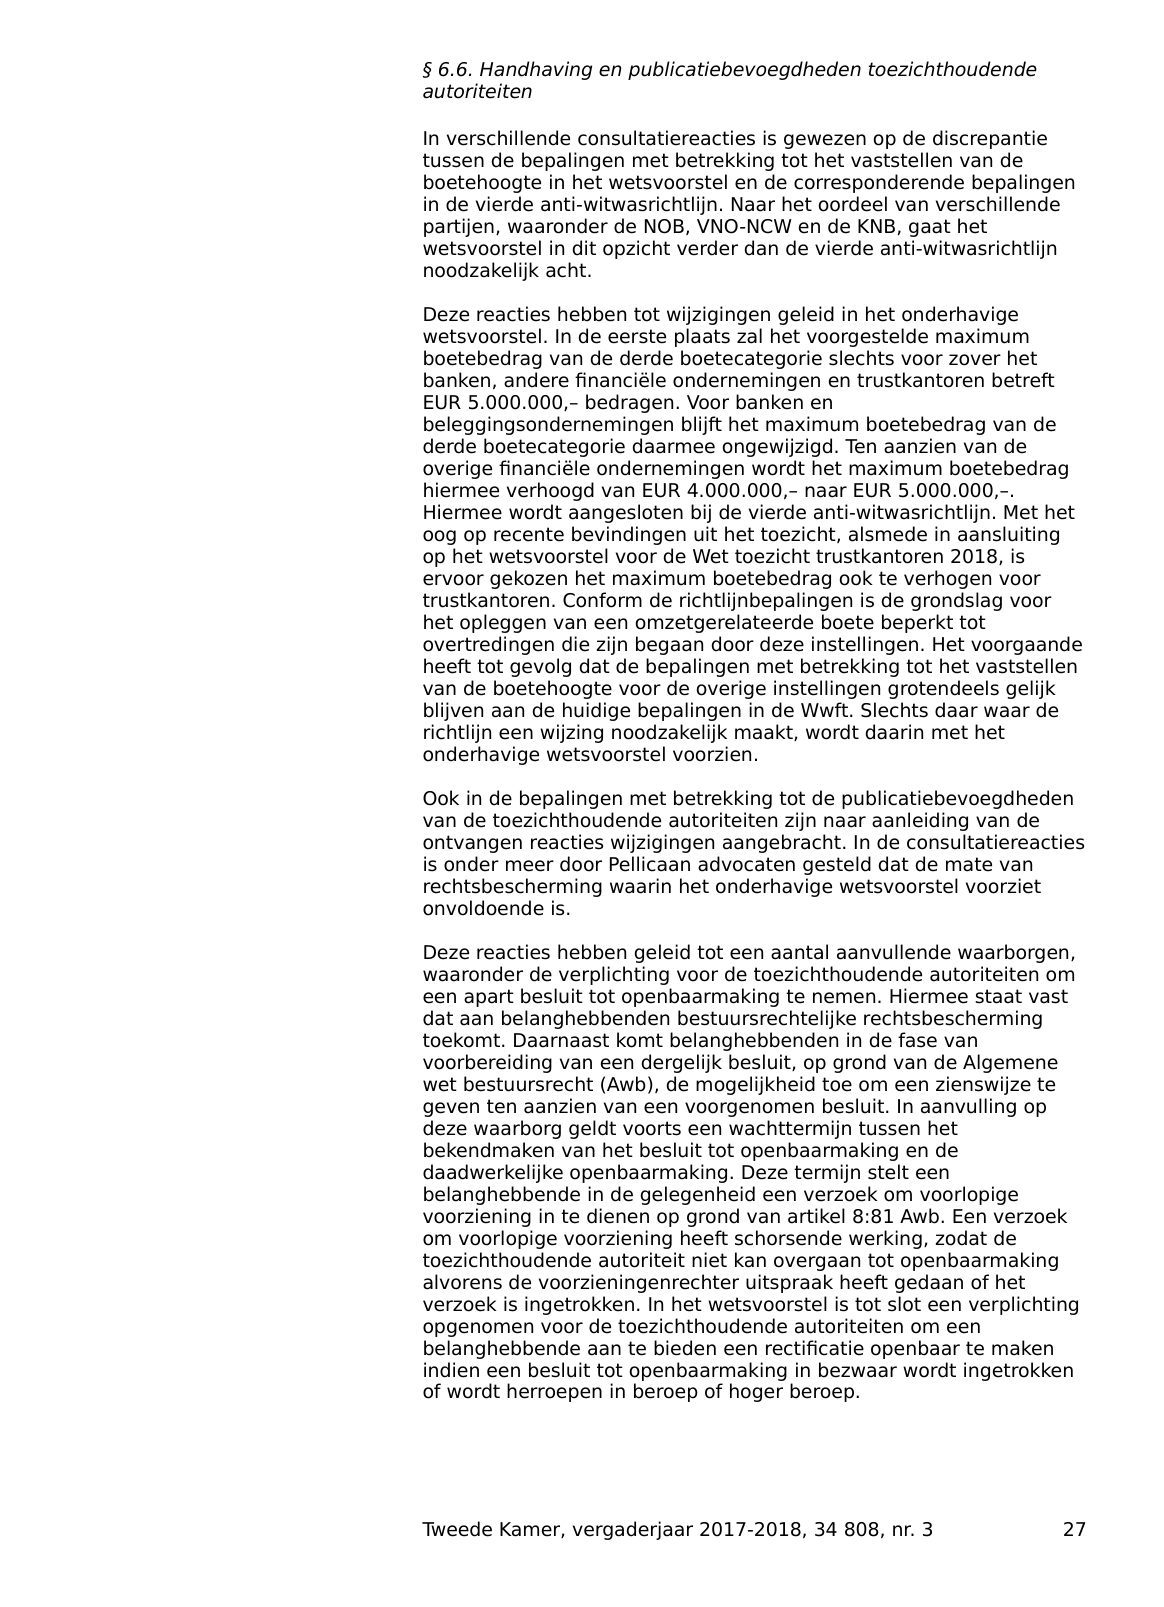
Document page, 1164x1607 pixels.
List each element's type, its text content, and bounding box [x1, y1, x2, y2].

text Ook in de bepalingen met betrekking tot de publicatiebevoegdheden van de toezichthoudende autoriteiten zijn naar aanleiding van de ontvangen reacties wijzigingen aangebracht. In de consultatiereacties is onder meer door Pellicaan advocaten gesteld dat de mate van rechtsbescherming waarin het onderhavige wetsvoorstel voorziet onvoldoende is. [422, 788, 1087, 920]
text Deze reacties hebben tot wijzigingen geleid in het onderhavige wetsvoorstel. In de eerste plaats zal het voorgestelde maximum boetebedrag van de derde boetecategorie slechts voor zover het banken, andere financiële ondernemingen en trustkantoren betreft EUR 5.000.000,– bedragen. Voor banken en beleggingsondernemingen blijft het maximum boetebedrag van de derde boetecategorie daarmee ongewijzigd. Ten aanzien van de overige financiële ondernemingen wordt het maximum boetebedrag hiermee verhoogd van EUR 4.000.000,– naar EUR 5.000.000,–. Hiermee wordt aangesloten bij de vierde anti-witwasrichtlijn. Met het oog op recente bevindingen uit het toezicht, alsmede in aansluiting op het wetsvoorstel voor de Wet toezicht trustkantoren 2018, is ervoor gekozen het maximum boetebedrag ook te verhogen voor trustkantoren. Conform de richtlijnbepalingen is de grondslag voor het opleggen van een omzetgerelateerde boete beperkt tot overtredingen die zijn begaan door deze instellingen. Het voorgaande heeft tot gevolg dat de bepalingen met betrekking tot het vaststellen van de boetehoogte voor de overige instellingen grotendeels gelijk blijven aan de huidige bepalingen in de Wwft. Slechts daar waar de richtlijn een wijzing noodzakelijk maakt, wordt daarin met het onderhavige wetsvoorstel voorzien. [422, 304, 1087, 766]
text Deze reacties hebben geleid tot een aantal aanvullende waarborgen, waaronder de verplichting voor de toezichthoudende autoriteiten om een apart besluit tot openbaarmaking te nemen. Hiermee staat vast dat aan belanghebbenden bestuursrechtelijke rechtsbescherming toekomt. Daarnaast komt belanghebbenden in de fase van voorbereiding van een dergelijk besluit, op grond van de Algemene wet bestuursrecht (Awb), de mogelijkheid toe om een zienswijze te geven ten aanzien van een voorgenomen besluit. In aanvulling op deze waarborg geldt voorts een wachttermijn tussen het bekendmaken van het besluit tot openbaarmaking en de daadwerkelijke openbaarmaking. Deze termijn stelt een belanghebbende in de gelegenheid een verzoek om voorlopige voorziening in te dienen op grond van artikel 8:81 Awb. Een verzoek om voorlopige voorziening heeft schorsende werking, zodat de toezichthoudende autoriteit niet kan overgaan tot openbaarmaking alvorens de voorzieningenrechter uitspraak heeft gedaan of het verzoek is ingetrokken. In het wetsvoorstel is tot slot een verplichting opgenomen voor de toezichthoudende autoriteiten om een belanghebbende aan te bieden een rectificatie openbaar te maken indien een besluit tot openbaarmaking in bezwaar wordt ingetrokken of wordt herroepen in beroep of hoger beroep. [422, 942, 1087, 1403]
subtitle § 6.6. Handhaving en publicatiebevoegdheden toezichthoudende autoriteiten [422, 59, 1087, 103]
text In verschillende consultatiereacties is gewezen op de discrepantie tussen de bepalingen met betrekking tot het vaststellen van de boetehoogte in het wetsvoorstel en de corresponderende bepalingen in de vierde anti-witwasrichtlijn. Naar het oordeel van verschillende partijen, waaronder de NOB, VNO-NCW en de KNB, gaat het wetsvoorstel in dit opzicht verder dan de vierde anti-witwasrichtlijn noodzakelijk acht. [422, 128, 1087, 282]
